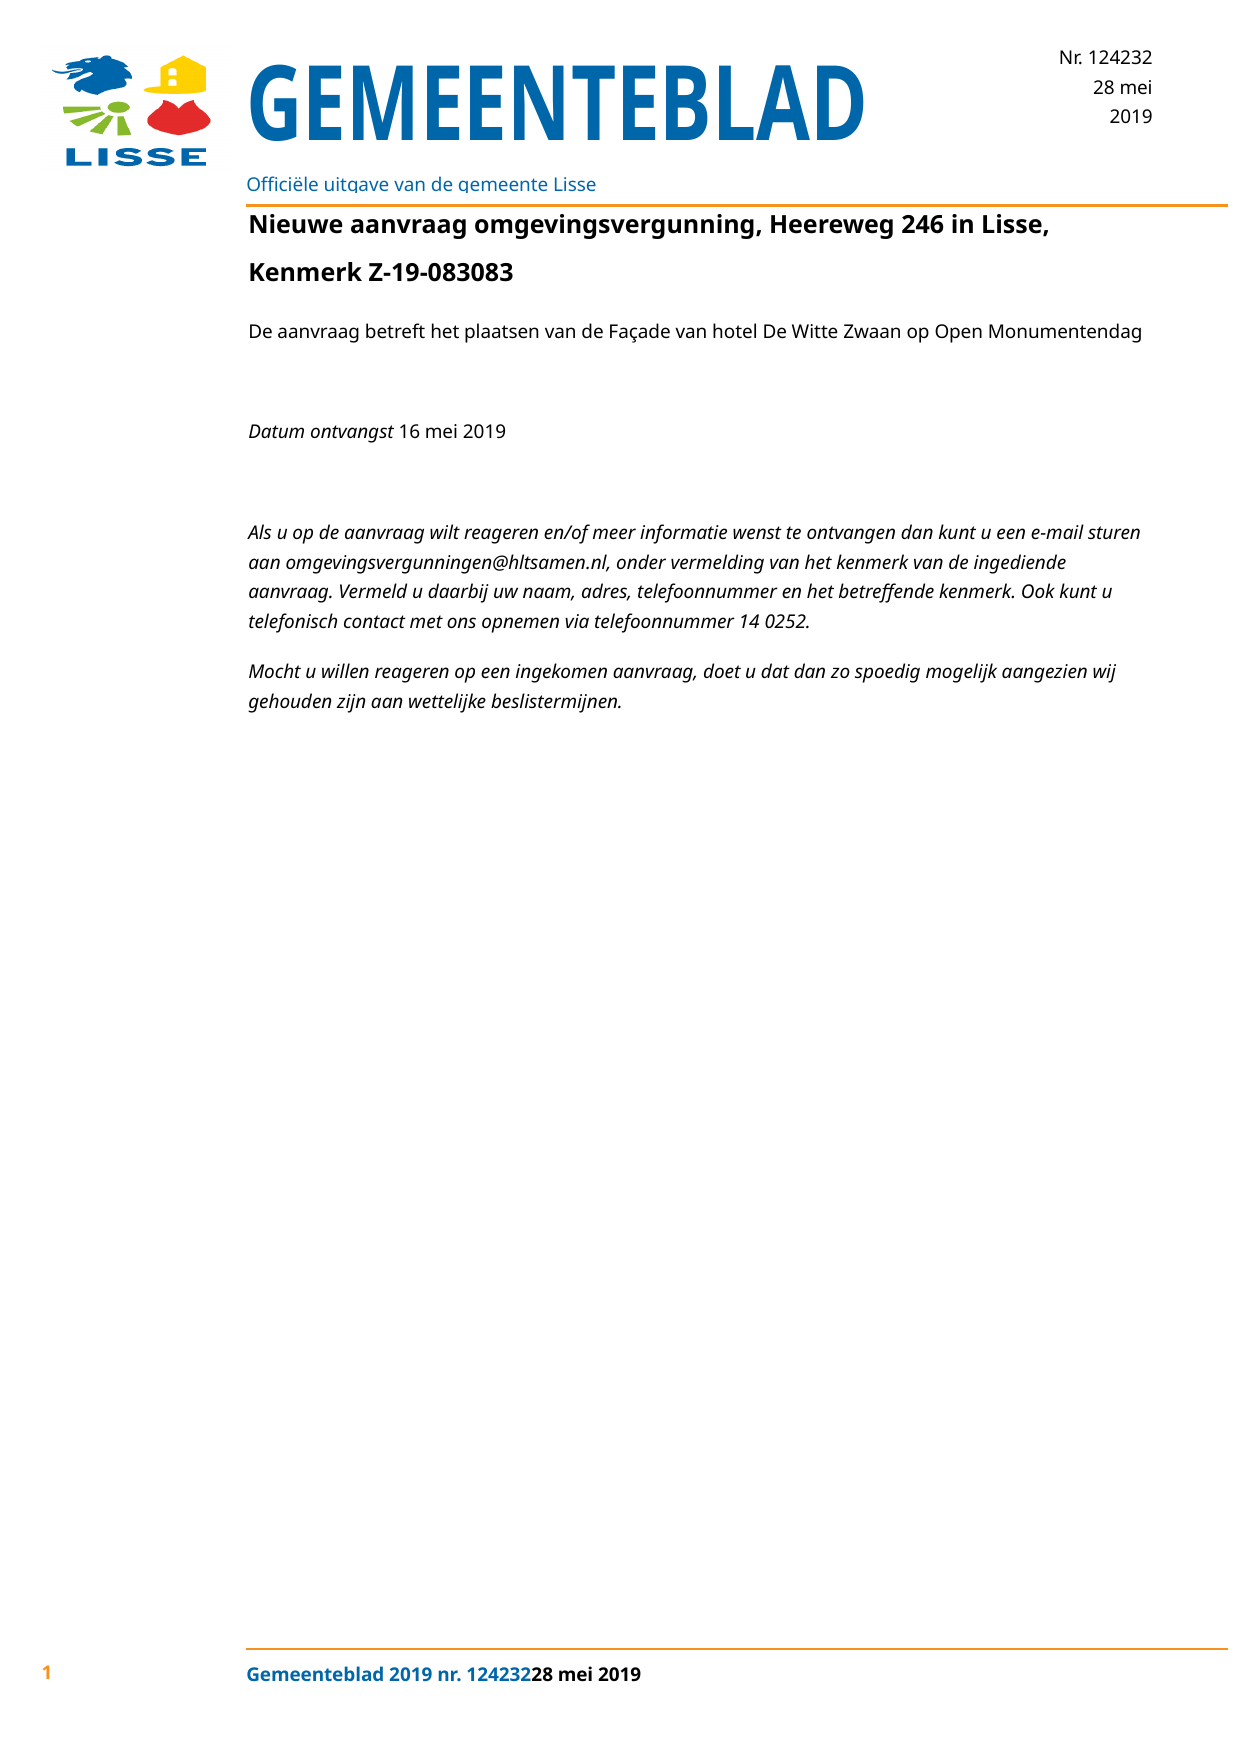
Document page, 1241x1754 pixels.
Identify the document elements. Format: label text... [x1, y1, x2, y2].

text Nieuwe aanvraag omgevingsvergunning, Heereweg 246 in Lisse, Kenmerk Z-19-083083 [248, 207, 1152, 288]
text Mocht u willen reageren op een ingekomen aanvraag, doet u dat dan zo spoedig mogelijk aangezien wij gehouden zijn aan wettelijke beslistermijnen. [248, 659, 1152, 714]
text De aanvraag betreft het plaatsen van de Façade van hotel De Witte Zwaan op Open Monumentendag [248, 318, 1152, 344]
text Als u op de aanvraag wilt reageren en/of meer informatie wenst te ontvangen dan kunt u een e-mail sturen aan omgevingsvergunningen@hltsamen.nl, onder vermelding van het kenmerk van de ingediende aanvraag. Vermeld u daarbij uw naam, adres, telefoonnummer en het betreffende kenmerk. Ook kunt u telefonisch contact met ons opnemen via telefoonnummer 14 0252. [248, 519, 1152, 634]
picture [41, 47, 231, 172]
text Datum ontvangst 16 mei 2019 [248, 419, 1152, 444]
